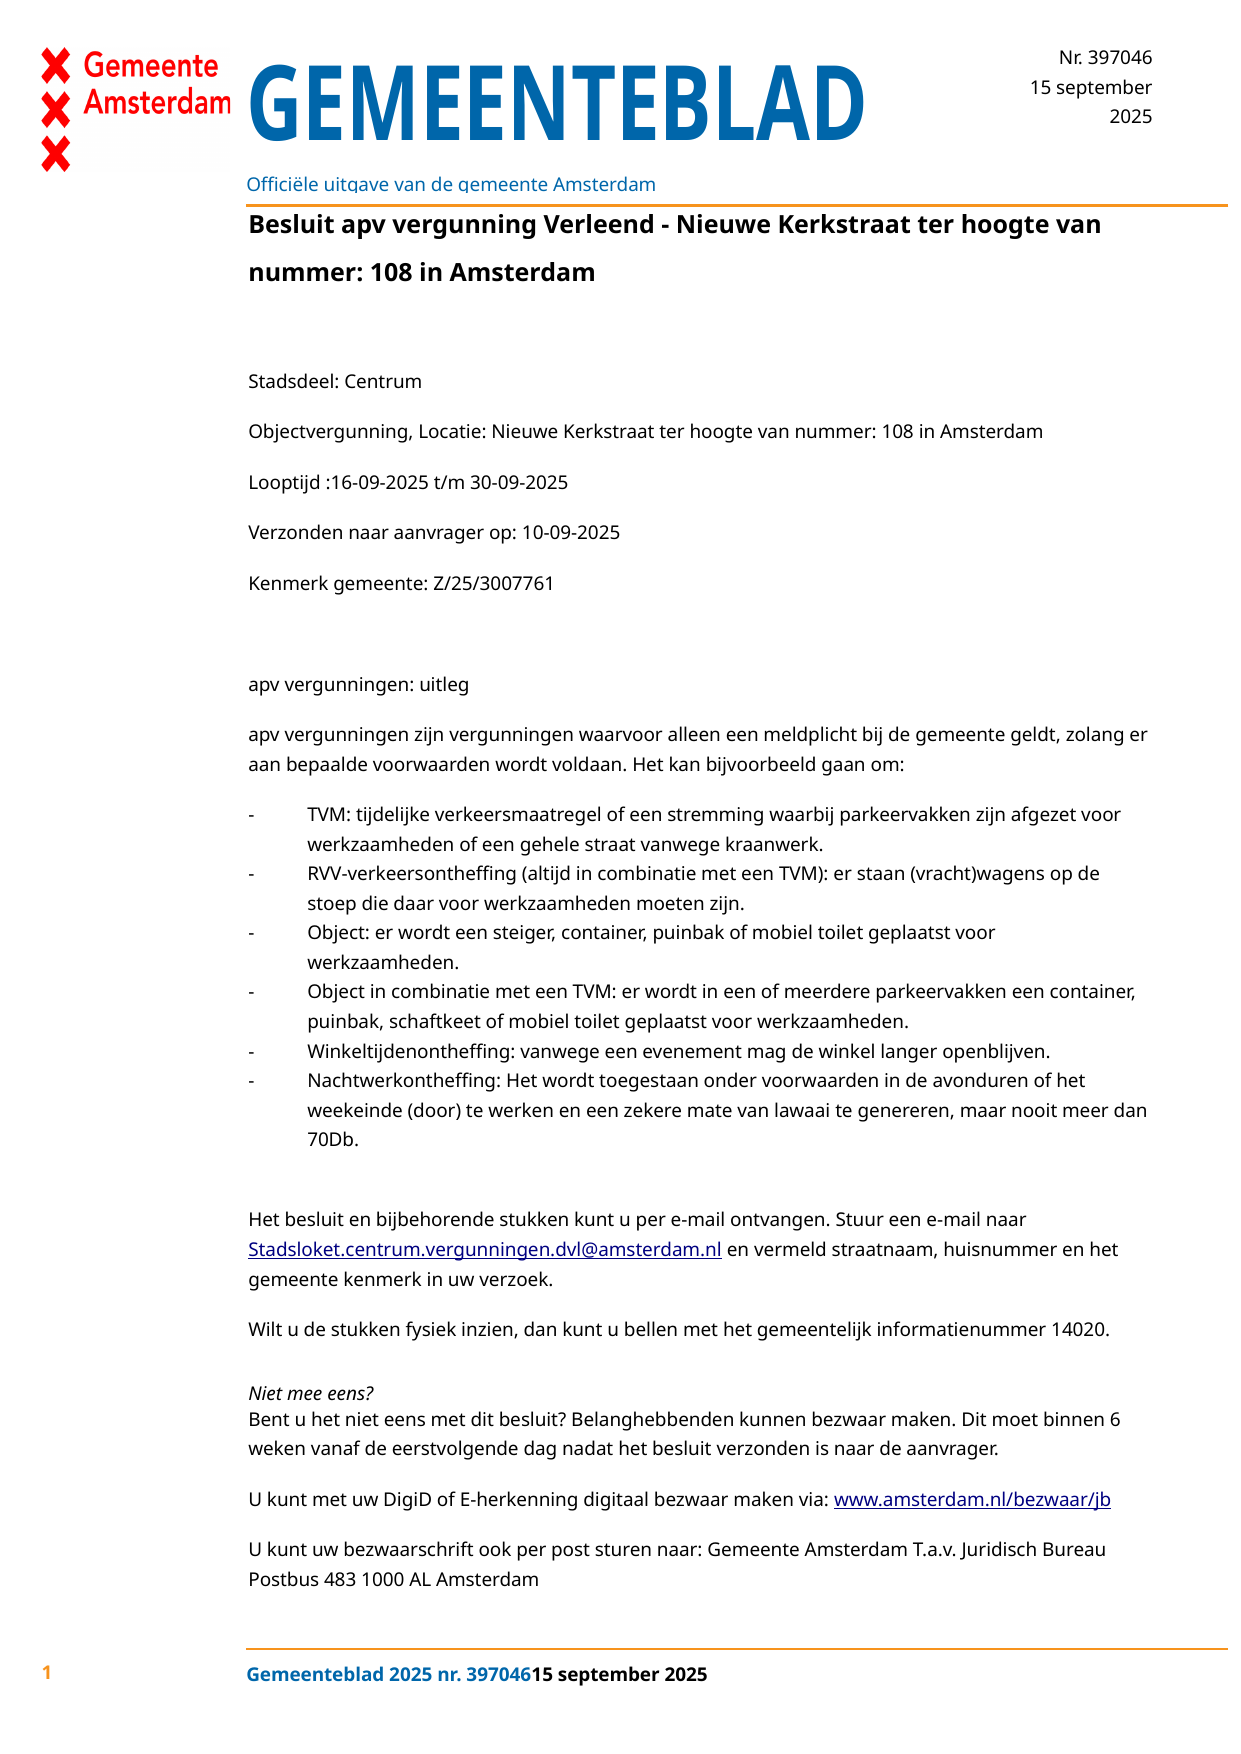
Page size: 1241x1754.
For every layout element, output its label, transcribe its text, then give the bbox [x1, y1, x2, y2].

text Niet mee eens? [248, 1380, 1152, 1406]
text Besluit apv vergunning Verleend - Nieuwe Kerkstraat ter hoogte van nummer: 108 in Amsterdam [248, 207, 1152, 288]
text Het besluit en bijbehorende stukken kunt u per e-mail ontvangen. Stuur een e-mail naar Stadsloket.centrum.vergunningen.dvl@amsterdam.nl en vermeld straatnaam, huisnummer en het gemeente kenmerk in uw verzoek. [248, 1207, 1152, 1292]
list Object: er wordt een steiger, container, puinbak of mobiel toilet geplaatst voor werkzaamheden. [248, 919, 1152, 975]
text Kenmerk gemeente: Z/25/3007761 [248, 570, 1152, 596]
text Stadsdeel: Centrum [248, 368, 1152, 394]
text Looptijd :16-09-2025 t/m 30-09-2025 [248, 469, 1152, 495]
text Wilt u de stukken fysiek inzien, dan kunt u bellen met het gemeentelijk informatienummer 14020. [248, 1316, 1152, 1342]
picture [41, 47, 231, 172]
text U kunt uw bezwaarschrift ook per post sturen naar: Gemeente Amsterdam T.a.v. Juridisch Bureau Postbus 483 1000 AL Amsterdam [248, 1536, 1152, 1592]
text apv vergunningen zijn vergunningen waarvoor alleen een meldplicht bij de gemeente geldt, zolang er aan bepaalde voorwaarden wordt voldaan. Het kan bijvoorbeeld gaan om: [248, 721, 1152, 777]
text U kunt met uw DigiD of E-herkenning digitaal bezwaar maken via: www.amsterdam.nl/bezwaar/jb [248, 1486, 1152, 1512]
text Objectvergunning, Locatie: Nieuwe Kerkstraat ter hoogte van nummer: 108 in Amsterdam [248, 419, 1152, 444]
list Object in combinatie met een TVM: er wordt in een of meerdere parkeervakken een container, puinbak, schaftkeet of mobiel toilet geplaatst voor werkzaamheden. [248, 979, 1152, 1034]
text apv vergunningen: uitleg [248, 671, 1152, 697]
list RVV-verkeersontheffing (altijd in combinatie met een TVM): er staan (vracht)wagens op de stoep die daar voor werkzaamheden moeten zijn. [248, 860, 1152, 916]
text Bent u het niet eens met dit besluit? Belanghebbenden kunnen bezwaar maken. Dit moet binnen 6 weken vanaf de eerstvolgende dag nadat het besluit verzonden is naar de aanvrager. [248, 1406, 1152, 1461]
list Nachtwerkontheffing: Het wordt toegestaan onder voorwaarden in de avonduren of het weekeinde (door) te werken en een zekere mate van lawaai te genereren, maar nooit meer dan 70Db. [248, 1067, 1152, 1152]
list TVM: tijdelijke verkeersmaatregel of een stremming waarbij parkeervakken zijn afgezet voor werkzaamheden of een gehele straat vanwege kraanwerk. [248, 801, 1152, 857]
text Verzonden naar aanvrager op: 10-09-2025 [248, 519, 1152, 545]
list Winkeltijdenontheffing: vanwege een evenement mag de winkel langer openblijven. [248, 1038, 1152, 1064]
